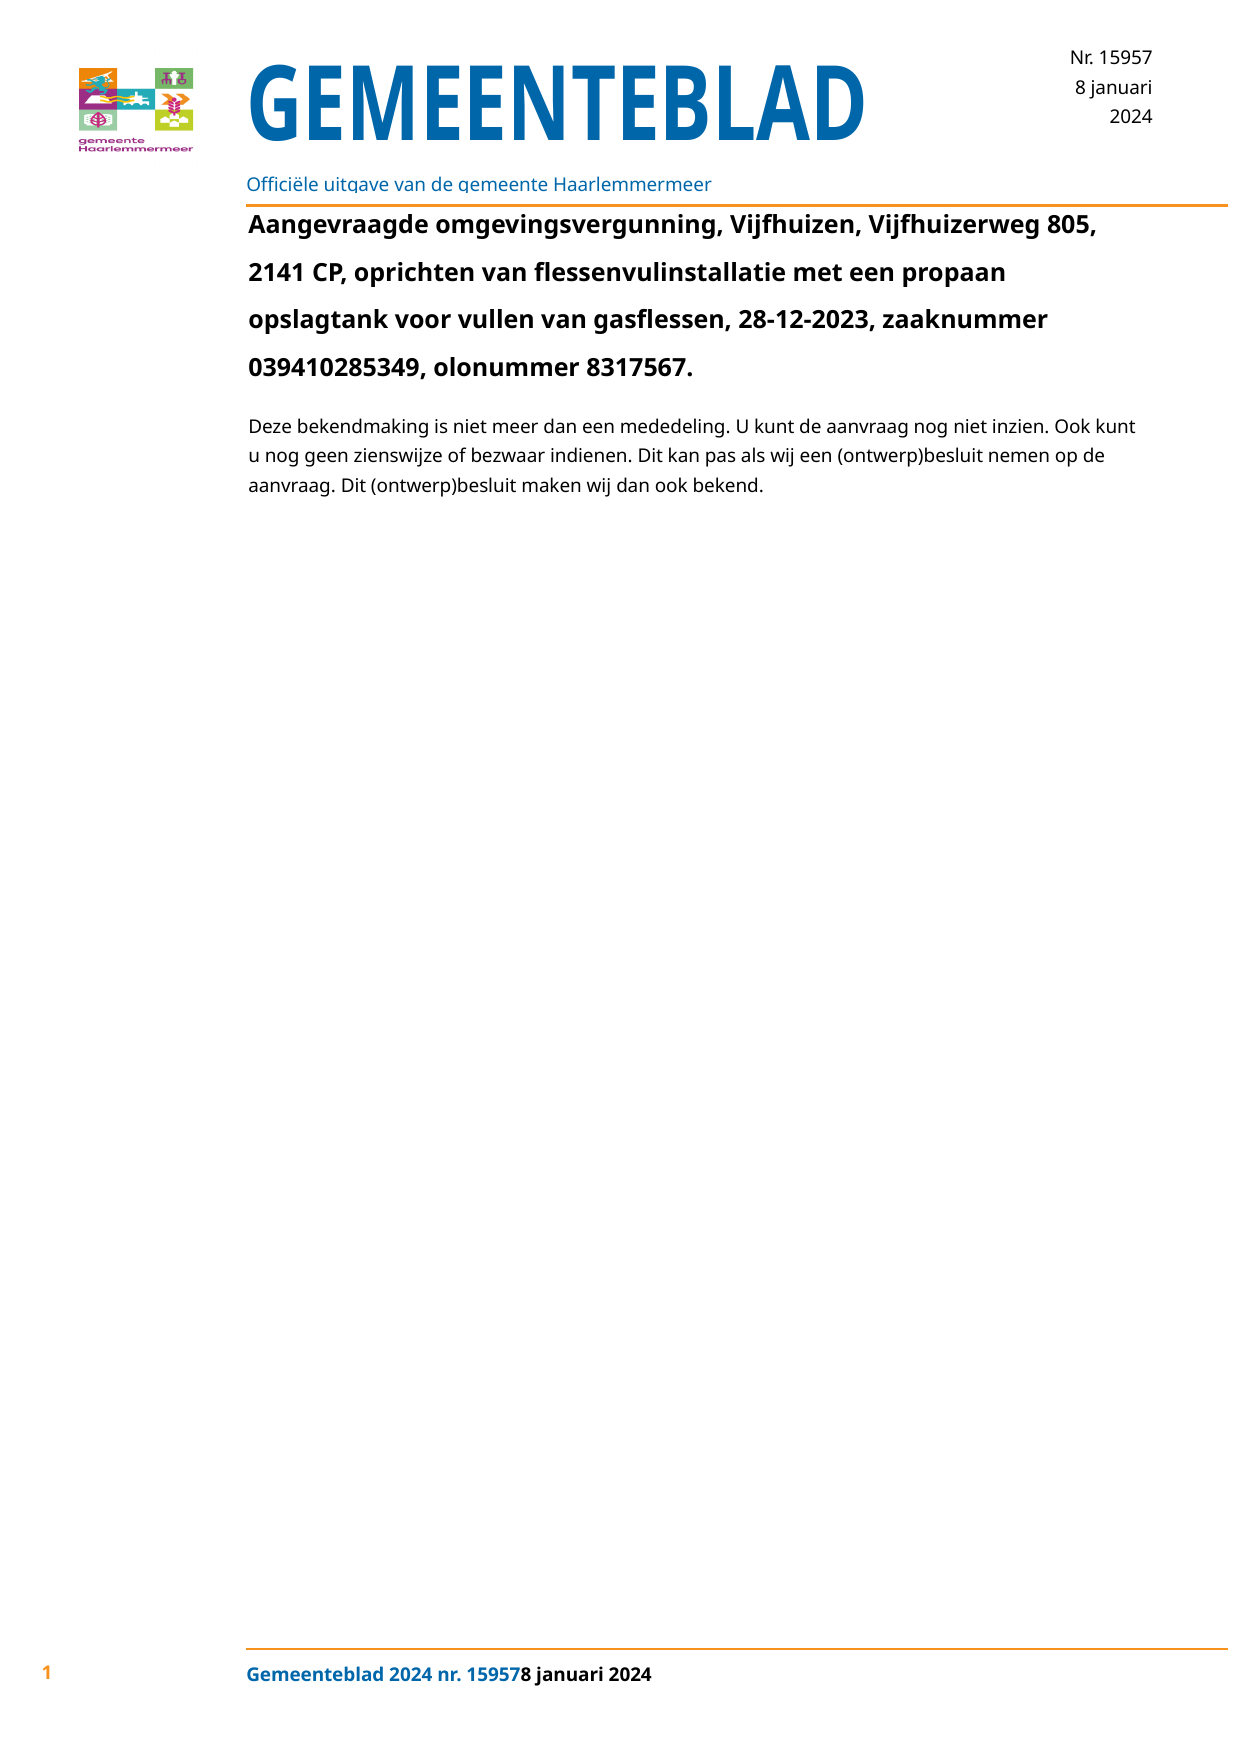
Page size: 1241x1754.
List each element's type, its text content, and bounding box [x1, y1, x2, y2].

picture [41, 47, 231, 172]
text Deze bekendmaking is niet meer dan een mededeling. U kunt de aanvraag nog niet inzien. Ook kunt u nog geen zienswijze of bezwaar indienen. Dit kan pas als wij een (ontwerp)besluit nemen op de aanvraag. Dit (ontwerp)besluit maken wij dan ook bekend. [248, 413, 1152, 498]
text Aangevraagde omgevingsvergunning, Vijfhuizen, Vijfhuizerweg 805, 2141 CP, oprichten van flessenvulinstallatie met een propaan opslagtank voor vullen van gasflessen, 28-12-2023, zaaknummer 039410285349, olonummer 8317567. [248, 207, 1152, 384]
